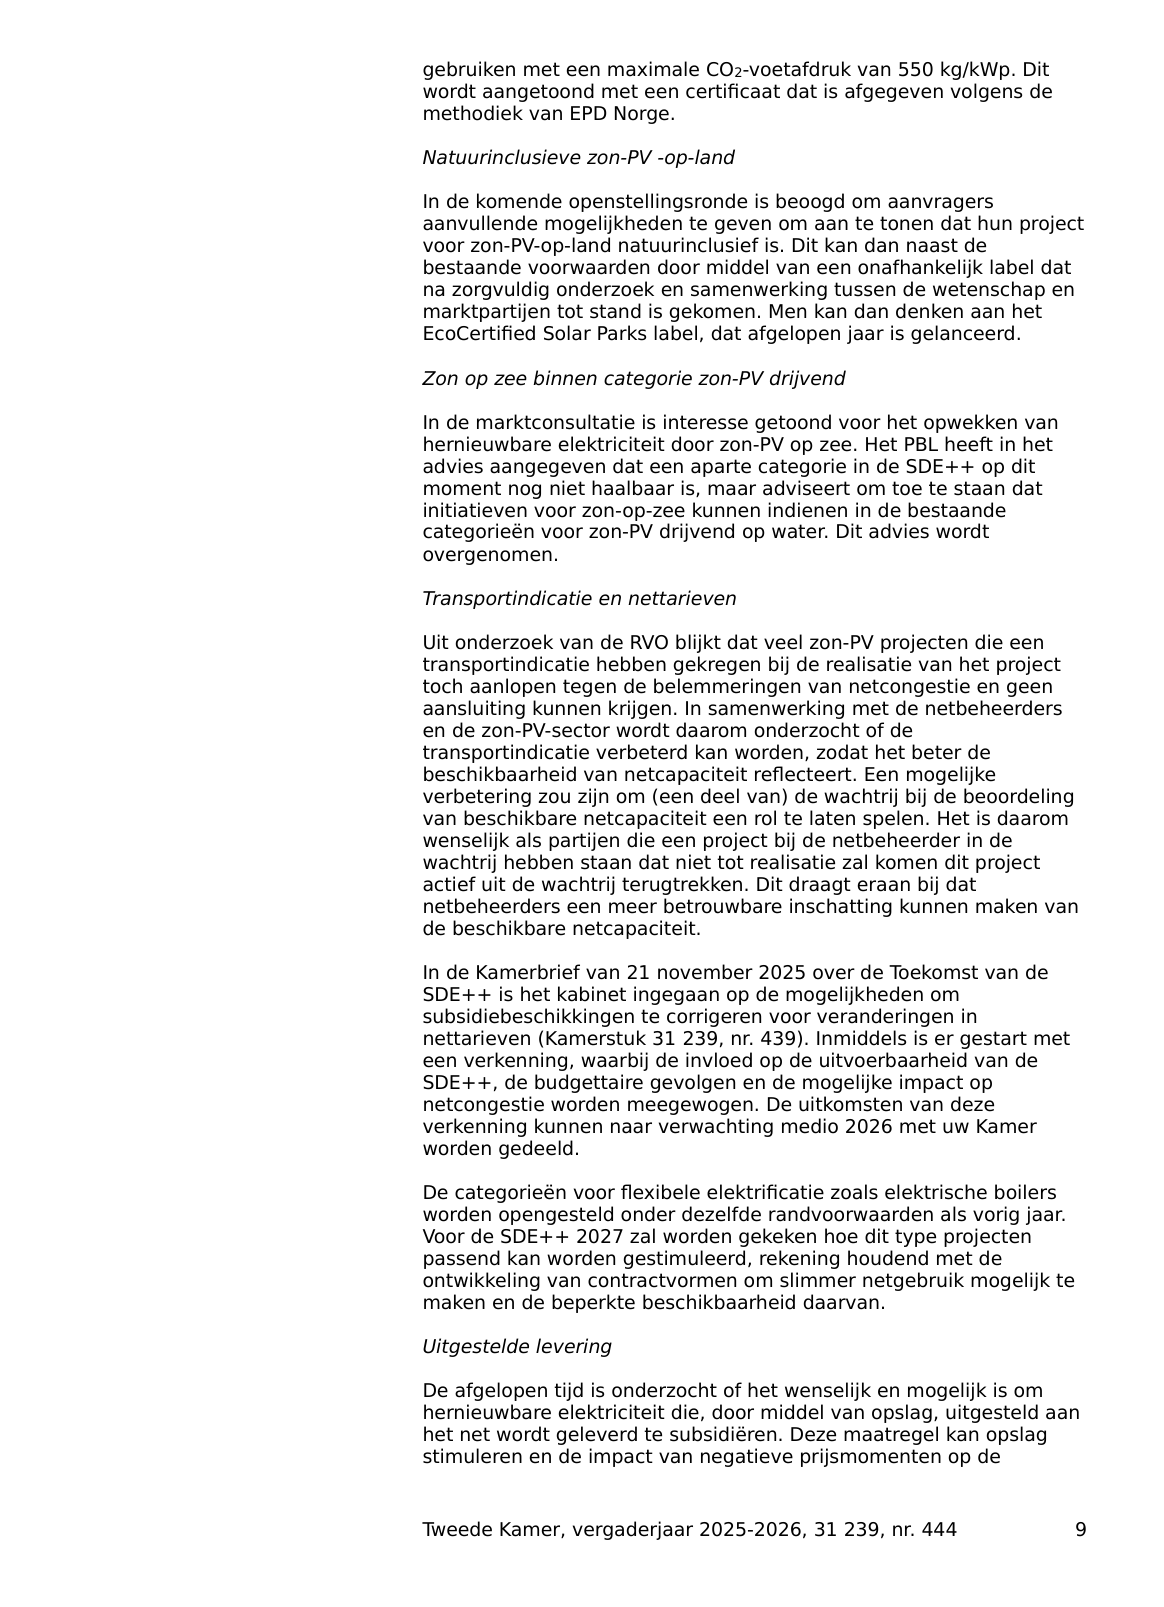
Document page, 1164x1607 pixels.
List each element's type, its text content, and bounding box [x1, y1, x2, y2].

text Uit onderzoek van de RVO blijkt dat veel zon-PV projecten die een transportindicatie hebben gekregen bij de realisatie van het project toch aanlopen tegen de belemmeringen van netcongestie en geen aansluiting kunnen krijgen. In samenwerking met de netbeheerders en de zon-PV-sector wordt daarom onderzocht of de transportindicatie verbeterd kan worden, zodat het beter de beschikbaarheid van netcapaciteit reflecteert. Een mogelijke verbetering zou zijn om (een deel van) de wachtrij bij de beoordeling van beschikbare netcapaciteit een rol te laten spelen. Het is daarom wenselijk als partijen die een project bij de netbeheerder in de wachtrij hebben staan dat niet tot realisatie zal komen dit project actief uit de wachtrij terugtrekken. Dit draagt eraan bij dat netbeheerders een meer betrouwbare inschatting kunnen maken van de beschikbare netcapaciteit. [422, 632, 1087, 939]
subtitle Transportindicatie en nettarieven [422, 588, 1087, 609]
text In de marktconsultatie is interesse getoond voor het opwekken van hernieuwbare elektriciteit door zon-PV op zee. Het PBL heeft in het advies aangegeven dat een aparte categorie in de SDE++ op dit moment nog niet haalbaar is, maar adviseert om toe te staan dat initiatieven voor zon-op-zee kunnen indienen in de bestaande categorieën voor zon-PV drijvend op water. Dit advies wordt overgenomen. [422, 412, 1087, 565]
text In de komende openstellingsronde is beoogd om aanvragers aanvullende mogelijkheden te geven om aan te tonen dat hun project voor zon-PV-op-land natuurinclusief is. Dit kan dan naast de bestaande voorwaarden door middel van een onafhankelijk label dat na zorgvuldig onderzoek en samenwerking tussen de wetenschap en marktpartijen tot stand is gekomen. Men kan dan denken aan het EcoCertified Solar Parks label, dat afgelopen jaar is gelanceerd. [422, 191, 1087, 345]
subtitle Uitgestelde levering [422, 1336, 1087, 1358]
subtitle Zon op zee binnen categorie zon-PV drijvend [422, 367, 1087, 389]
text De categorieën voor flexibele elektrificatie zoals elektrische boilers worden opengesteld onder dezelfde randvoorwaarden als vorig jaar. Voor de SDE++ 2027 zal worden gekeken hoe dit type projecten passend kan worden gestimuleerd, rekening houdend met de ontwikkeling van contractvormen om slimmer netgebruik mogelijk te maken en de beperkte beschikbaarheid daarvan. [422, 1182, 1087, 1313]
text De afgelopen tijd is onderzocht of het wenselijk en mogelijk is om hernieuwbare elektriciteit die, door middel van opslag, uitgesteld aan het net wordt geleverd te subsidiëren. Deze maatregel kan opslag stimuleren en de impact van negatieve prijsmomenten op de [422, 1380, 1087, 1468]
text gebruiken met een maximale CO2-voetafdruk van 550 kg/kWp. Dit wordt aangetoond met een certificaat dat is afgegeven volgens de methodiek van EPD Norge. [422, 59, 1087, 125]
subtitle Natuurinclusieve zon-PV -op-land [422, 147, 1087, 169]
text In de Kamerbrief van 21 november 2025 over de Toekomst van de SDE++ is het kabinet ingegaan op de mogelijkheden om subsidiebeschikkingen te corrigeren voor veranderingen in nettarieven (Kamerstuk 31 239, nr. 439). Inmiddels is er gestart met een verkenning, waarbij de invloed op de uitvoerbaarheid van de SDE++, de budgettaire gevolgen en de mogelijke impact op netcongestie worden meegewogen. De uitkomsten van deze verkenning kunnen naar verwachting medio 2026 met uw Kamer worden gedeeld. [422, 962, 1087, 1159]
